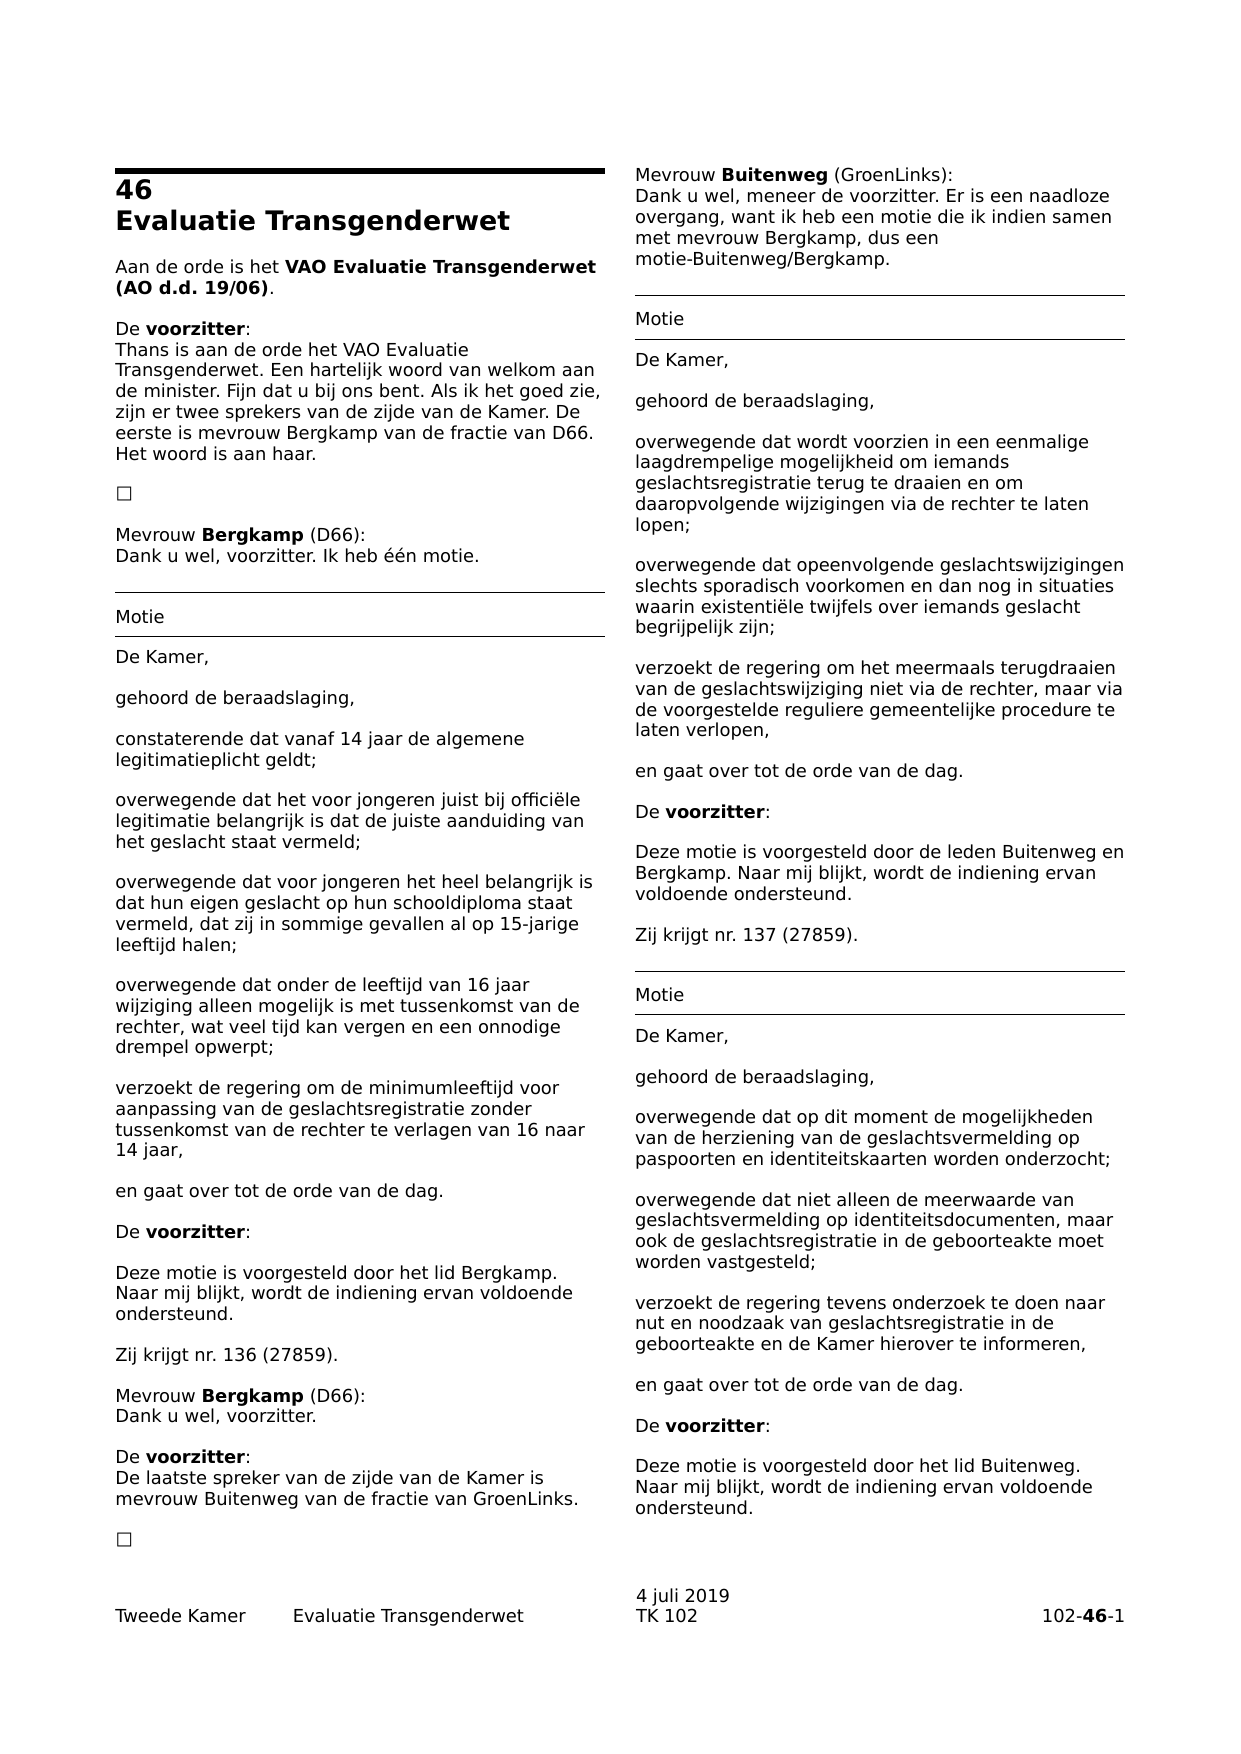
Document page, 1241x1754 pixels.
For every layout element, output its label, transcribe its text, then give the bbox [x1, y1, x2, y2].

text De laatste spreker van de zijde van de Kamer is mevrouw Buitenweg van de fractie van GroenLinks. [115, 1468, 605, 1509]
text Zij krijgt nr. 137 (27859). [635, 924, 1125, 945]
text gehoord de beraadslaging, [635, 391, 1125, 411]
text Deze motie is voorgesteld door de leden Buitenweg en Bergkamp. Naar mij blijkt, wordt de indiening ervan voldoende ondersteund. [635, 842, 1125, 904]
text overwegende dat voor jongeren het heel belangrijk is dat hun eigen geslacht op hun schooldiploma staat vermeld, dat zij in sommige gevallen al op 15-jarige leeftijd halen; [115, 872, 605, 955]
text gehoord de beraadslaging, [635, 1067, 1125, 1087]
text Deze motie is voorgesteld door het lid Bergkamp. Naar mij blijkt, wordt de indiening ervan voldoende ondersteund. [115, 1262, 605, 1325]
text Dank u wel, voorzitter. Ik heb één motie. [115, 546, 605, 567]
text Dank u wel, voorzitter. [115, 1406, 605, 1427]
text Mevrouw Bergkamp (D66): [115, 525, 605, 546]
text Mevrouw Bergkamp (D66): [115, 1385, 605, 1406]
text Mevrouw Buitenweg (GroenLinks): [635, 165, 1125, 186]
text De voorzitter: [115, 1222, 605, 1242]
text overwegende dat op dit moment de mogelijkheden van de herziening van de geslachtsvermelding op paspoorten en identiteitskaarten worden onderzocht; [635, 1107, 1125, 1169]
text overwegende dat onder de leeftijd van 16 jaar wijziging alleen mogelijk is met tussenkomst van de rechter, wat veel tijd kan vergen en een onnodige drempel opwerpt; [115, 975, 605, 1058]
text De voorzitter: [635, 802, 1125, 822]
text De Kamer, [635, 350, 1125, 371]
text constaterende dat vanaf 14 jaar de algemene legitimatieplicht geldt; [115, 729, 605, 770]
text en gaat over tot de orde van de dag. [635, 1375, 1125, 1395]
text ⬜ [115, 484, 605, 505]
text verzoekt de regering om de minimumleeftijd voor aanpassing van de geslachtsregistratie zonder tussenkomst van de rechter te verlagen van 16 naar 14 jaar, [115, 1078, 605, 1161]
text Deze motie is voorgesteld door het lid Buitenweg. Naar mij blijkt, wordt de indiening ervan voldoende ondersteund. [635, 1456, 1125, 1518]
text Motie [635, 985, 1125, 1006]
text Aan de orde is het VAO Evaluatie Transgenderwet (AO d.d. 19/06). [115, 257, 605, 298]
text overwegende dat opeenvolgende geslachtswijzigingen slechts sporadisch voorkomen en dan nog in situaties waarin existentiële twijfels over iemands geslacht begrijpelijk zijn; [635, 555, 1125, 638]
text De voorzitter: [635, 1415, 1125, 1436]
text verzoekt de regering tevens onderzoek te doen naar nut en noodzaak van geslachtsregistratie in de geboorteakte en de Kamer hierover te informeren, [635, 1292, 1125, 1355]
text en gaat over tot de orde van de dag. [115, 1181, 605, 1202]
title 46 Evaluatie Transgenderwet [115, 174, 605, 237]
text overwegende dat het voor jongeren juist bij officiële legitimatie belangrijk is dat de juiste aanduiding van het geslacht staat vermeld; [115, 790, 605, 852]
text De Kamer, [635, 1026, 1125, 1047]
text overwegende dat wordt voorzien in een eenmalige laagdrempelige mogelijkheid om iemands geslachtsregistratie terug te draaien en om daaropvolgende wijzigingen via de rechter te laten lopen; [635, 431, 1125, 535]
text Thans is aan de orde het VAO Evaluatie Transgenderwet. Een hartelijk woord van welkom aan de minister. Fijn dat u bij ons bent. Als ik het goed zie, zijn er twee sprekers van de zijde van de Kamer. De eerste is mevrouw Bergkamp van de fractie van D66. Het woord is aan haar. [115, 339, 605, 464]
text en gaat over tot de orde van de dag. [635, 761, 1125, 782]
text Dank u wel, meneer de voorzitter. Er is een naadloze overgang, want ik heb een motie die ik indien samen met mevrouw Bergkamp, dus een motie-Buitenweg/Bergkamp. [635, 186, 1125, 269]
text Zij krijgt nr. 136 (27859). [115, 1345, 605, 1365]
text Motie [635, 309, 1125, 330]
text ⬜ [115, 1529, 605, 1550]
text overwegende dat niet alleen de meerwaarde van geslachtsvermelding op identiteitsdocumenten, maar ook de geslachtsregistratie in de geboorteakte moet worden vastgesteld; [635, 1189, 1125, 1272]
text verzoekt de regering om het meermaals terugdraaien van de geslachtswijziging niet via de rechter, maar via de voorgestelde reguliere gemeentelijke procedure te laten verlopen, [635, 658, 1125, 741]
text De voorzitter: [115, 318, 605, 339]
text Motie [115, 606, 605, 627]
text gehoord de beraadslaging, [115, 688, 605, 709]
text De voorzitter: [115, 1447, 605, 1468]
text De Kamer, [115, 647, 605, 668]
